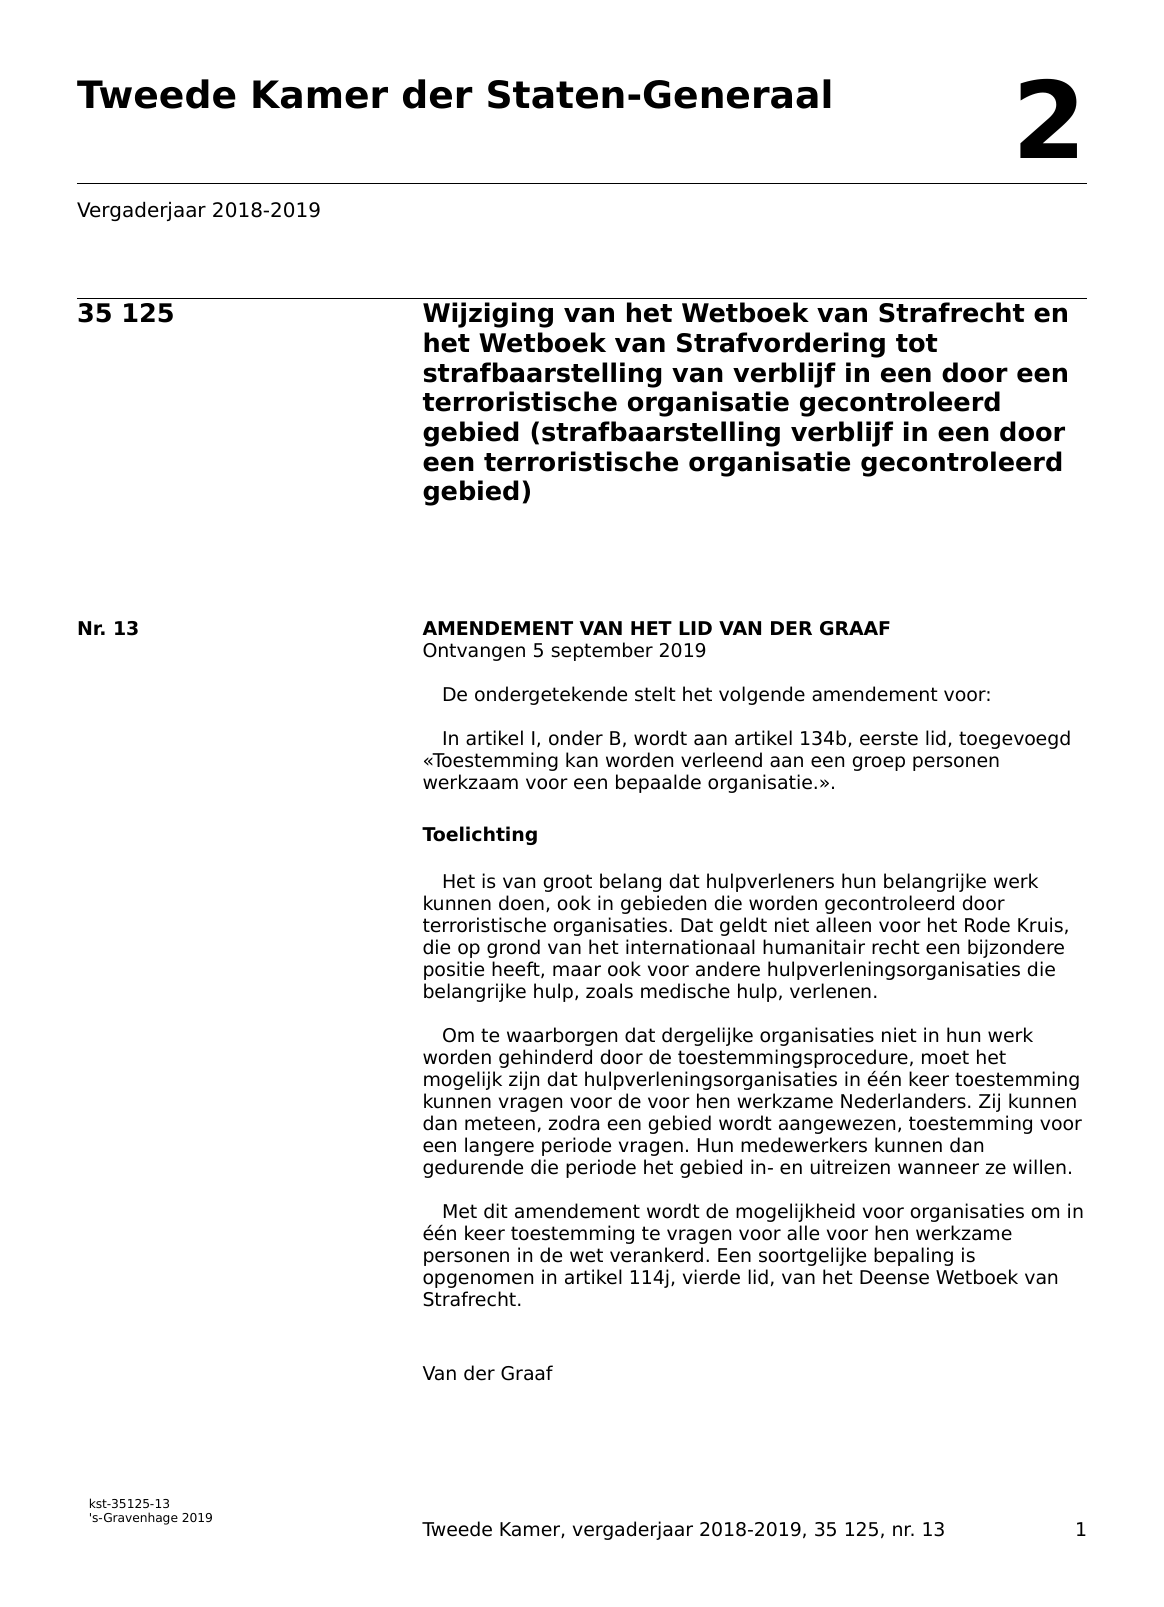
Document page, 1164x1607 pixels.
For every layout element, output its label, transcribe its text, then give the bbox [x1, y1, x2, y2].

text Ontvangen 5 september 2019 [422, 640, 1087, 662]
subtitle Nr. 13 AMENDEMENT VAN HET LID VAN DER GRAAF [77, 618, 1087, 640]
subtitle Toelichting [422, 824, 1087, 846]
text In artikel I, onder B, wordt aan artikel 134b, eerste lid, toegevoegd «Toestemming kan worden verleend aan een groep personen werkzaam voor een bepaalde organisatie.». [422, 728, 1087, 794]
table_cell Vergaderjaar 2018-2019 [77, 184, 1087, 298]
text kst-35125-13 [88, 1497, 323, 1511]
text Met dit amendement wordt de mogelijkheid voor organisaties om in één keer toestemming te vragen voor alle voor hen werkzame personen in de wet verankerd. Een soortgelijke bepaling is opgenomen in artikel 114j, vierde lid, van het Deense Wetboek van Strafrecht. [422, 1201, 1087, 1311]
text 's-Gravenhage 2019 [88, 1511, 323, 1525]
table_header Tweede Kamer der Staten-Generaal [77, 59, 886, 183]
text Om te waarborgen dat dergelijke organisaties niet in hun werk worden gehinderd door de toestemmingsprocedure, moet het mogelijk zijn dat hulpverleningsorganisaties in één keer toestemming kunnen vragen voor de voor hen werkzame Nederlanders. Zij kunnen dan meteen, zodra een gebied wordt aangewezen, toestemming voor een langere periode vragen. Hun medewerkers kunnen dan gedurende die periode het gebied in- en uitreizen wanneer ze willen. [422, 1025, 1087, 1179]
table_header 2 [886, 59, 1087, 183]
subtitle 35 125 Wijziging van het Wetboek van Strafrecht en het Wetboek van Strafvordering tot strafbaarstelling van verblijf in een door een terroristische organisatie gecontroleerd gebied (strafbaarstelling verblijf in een door een terroristische organisatie gecontroleerd gebied) [77, 299, 1087, 507]
text De ondergetekende stelt het volgende amendement voor: [422, 684, 1087, 706]
text Het is van groot belang dat hulpverleners hun belangrijke werk kunnen doen, ook in gebieden die worden gecontroleerd door terroristische organisaties. Dat geldt niet alleen voor het Rode Kruis, die op grond van het internationaal humanitair recht een bijzondere positie heeft, maar ook voor andere hulpverleningsorganisaties die belangrijke hulp, zoals medische hulp, verlenen. [422, 871, 1087, 1003]
text Van der Graaf [422, 1341, 1087, 1385]
